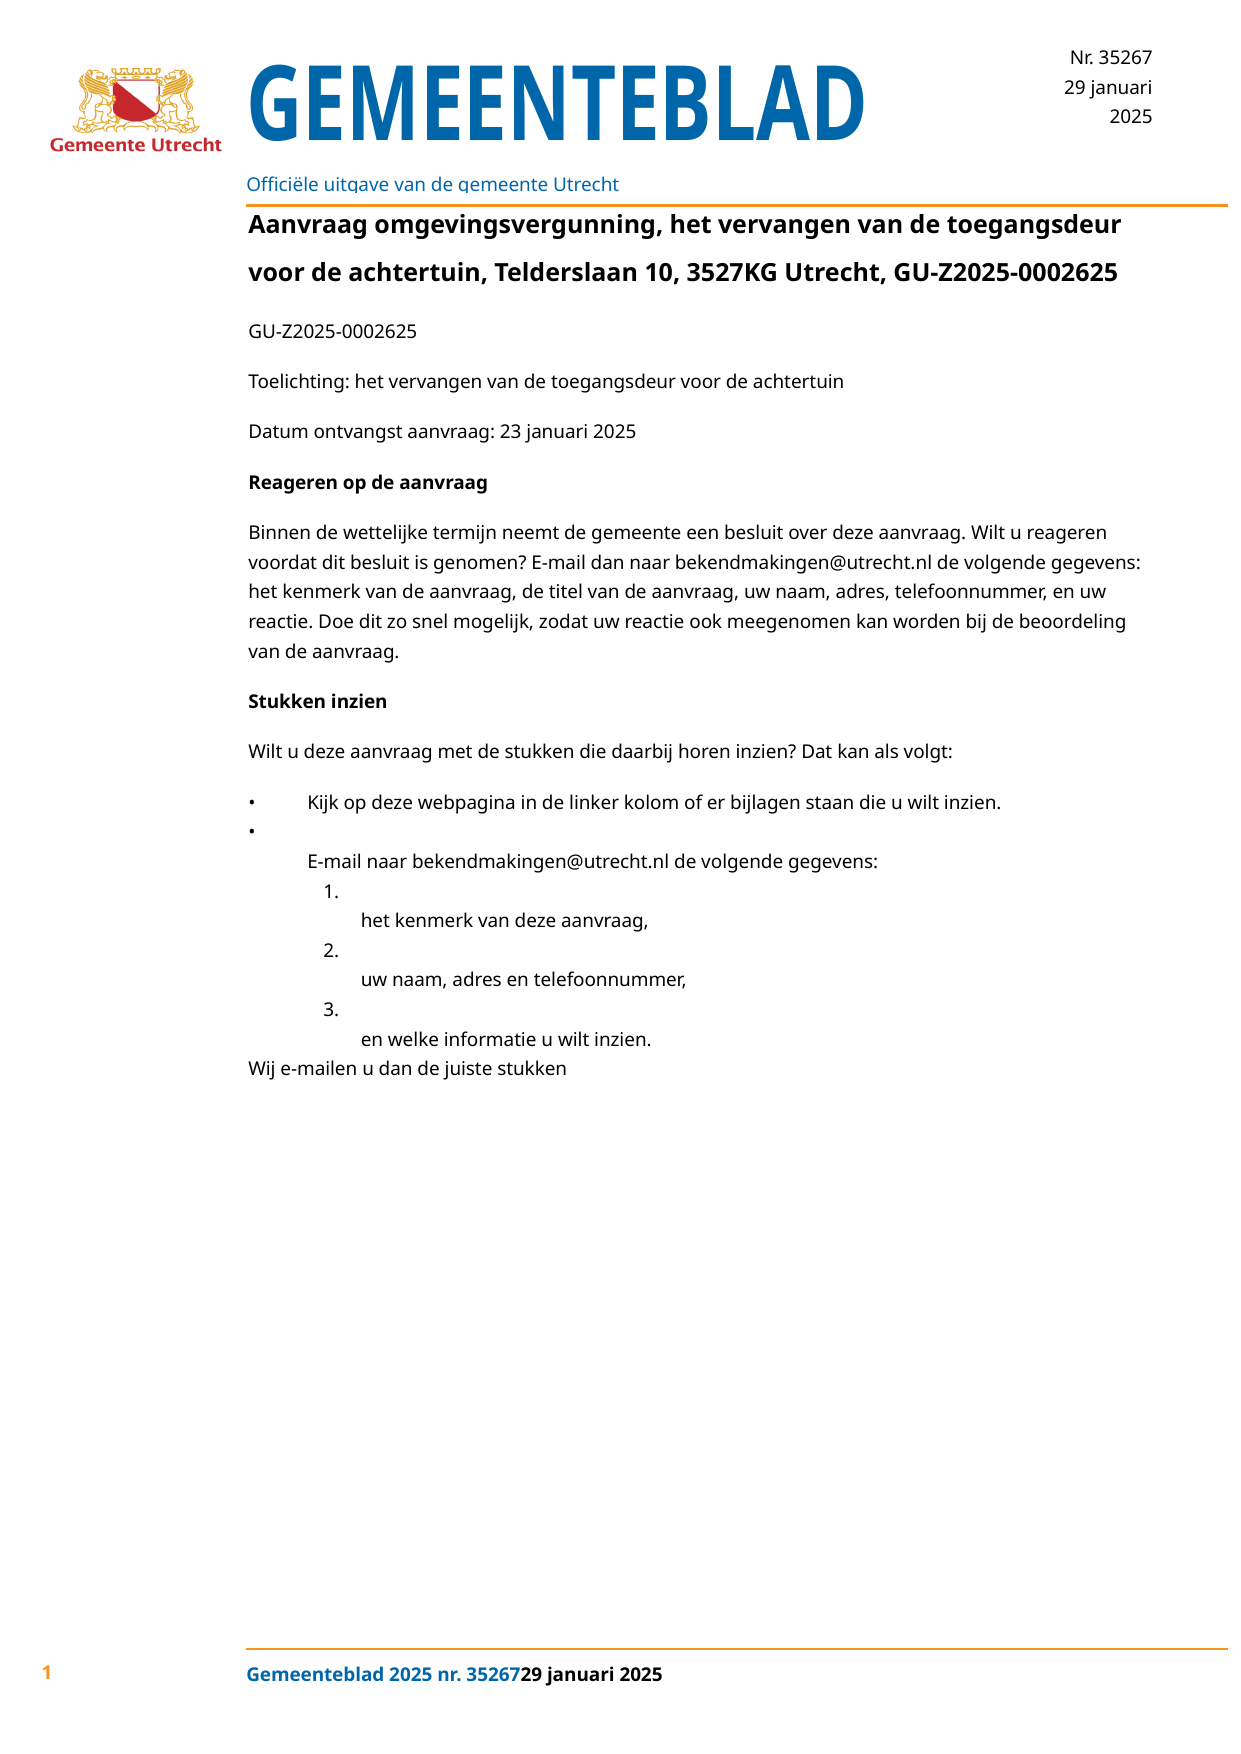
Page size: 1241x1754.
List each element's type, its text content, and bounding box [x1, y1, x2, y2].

text Reageren op de aanvraag [248, 469, 1152, 495]
text Wij e-mailen u dan de juiste stukken [248, 1055, 1152, 1081]
text Binnen de wettelijke termijn neemt de gemeente een besluit over deze aanvraag. Wilt u reageren voordat dit besluit is genomen? E-mail dan naar bekendmakingen@utrecht.nl de volgende gegevens: het kenmerk van de aanvraag, de titel van de aanvraag, uw naam, adres, telefoonnummer, en uw reactie. Doe dit zo snel mogelijk, zodat uw reactie ook meegenomen kan worden bij de beoordeling van de aanvraag. [248, 519, 1152, 664]
text Datum ontvangst aanvraag: 23 januari 2025 [248, 419, 1152, 444]
text Toelichting: het vervangen van de toegangsdeur voor de achtertuin [248, 368, 1152, 394]
picture [41, 47, 231, 172]
text Wilt u deze aanvraag met de stukken die daarbij horen inzien? Dat kan als volgt: [248, 739, 1152, 764]
text Aanvraag omgevingsvergunning, het vervangen van de toegangsdeur voor de achtertuin, Telderslaan 10, 3527KG Utrecht, GU-Z2025-0002625 [248, 207, 1152, 288]
list en welke informatie u wilt inzien. [323, 1026, 1152, 1052]
list E-mail naar bekendmakingen@utrecht.nl de volgende gegevens: [248, 848, 1152, 874]
list het kenmerk van deze aanvraag, [323, 907, 1152, 933]
text GU-Z2025-0002625 [248, 318, 1152, 344]
text Stukken inzien [248, 688, 1152, 714]
list Kijk op deze webpagina in de linker kolom of er bijlagen staan die u wilt inzien. [248, 789, 1152, 815]
list uw naam, adres en telefoonnummer, [323, 967, 1152, 992]
